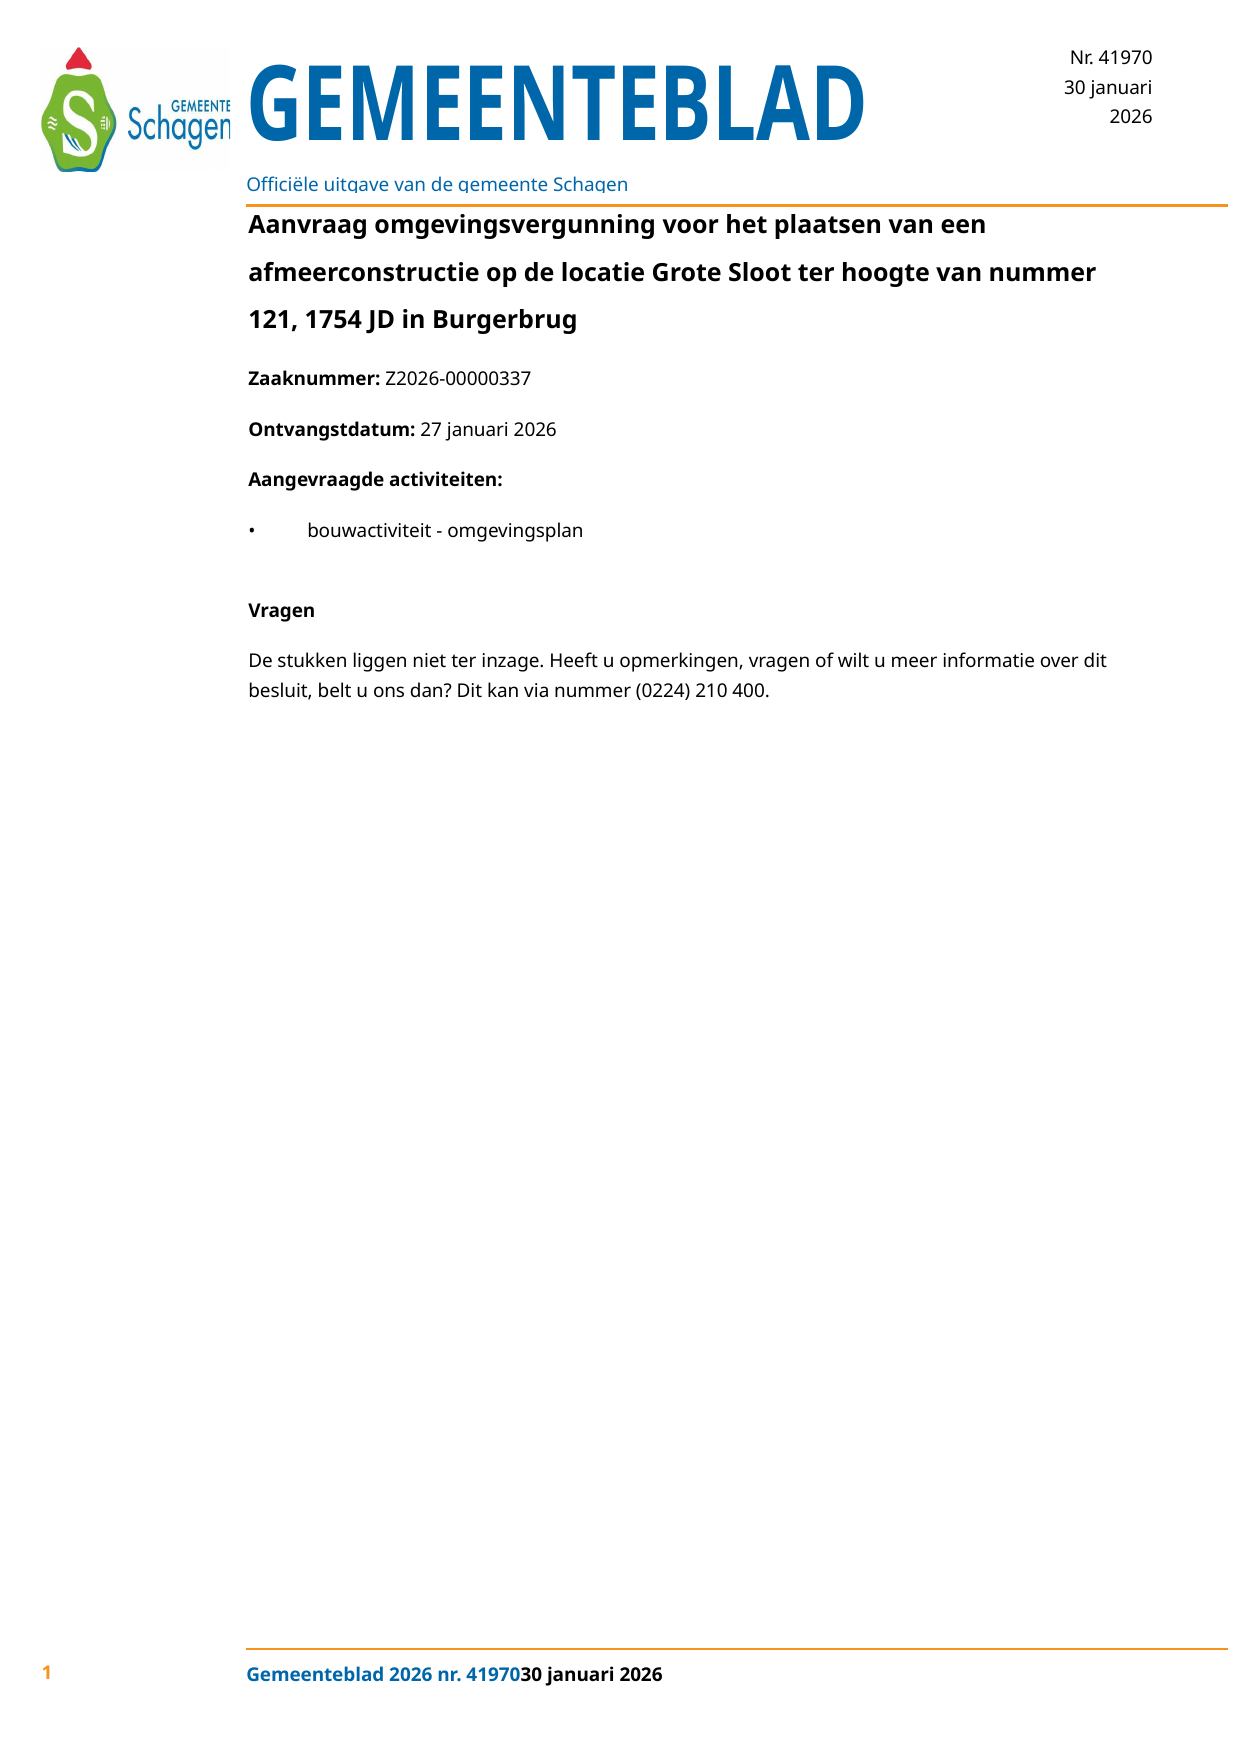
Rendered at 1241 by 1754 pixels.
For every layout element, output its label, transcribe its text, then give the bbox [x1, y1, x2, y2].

list bouwactiviteit - omgevingsplan [248, 517, 1152, 542]
text Vragen [248, 597, 1152, 622]
text Aangevraagde activiteiten: [248, 466, 1152, 492]
text Ontvangstdatum: 27 januari 2026 [248, 416, 1152, 442]
picture [41, 47, 231, 172]
text Zaaknummer: Z2026-00000337 [248, 366, 1152, 391]
text Aanvraag omgevingsvergunning voor het plaatsen van een afmeerconstructie op de locatie Grote Sloot ter hoogte van nummer 121, 1754 JD in Burgerbrug [248, 207, 1152, 336]
text De stukken liggen niet ter inzage. Heeft u opmerkingen, vragen of wilt u meer informatie over dit besluit, belt u ons dan? Dit kan via nummer (0224) 210 400. [248, 647, 1152, 702]
